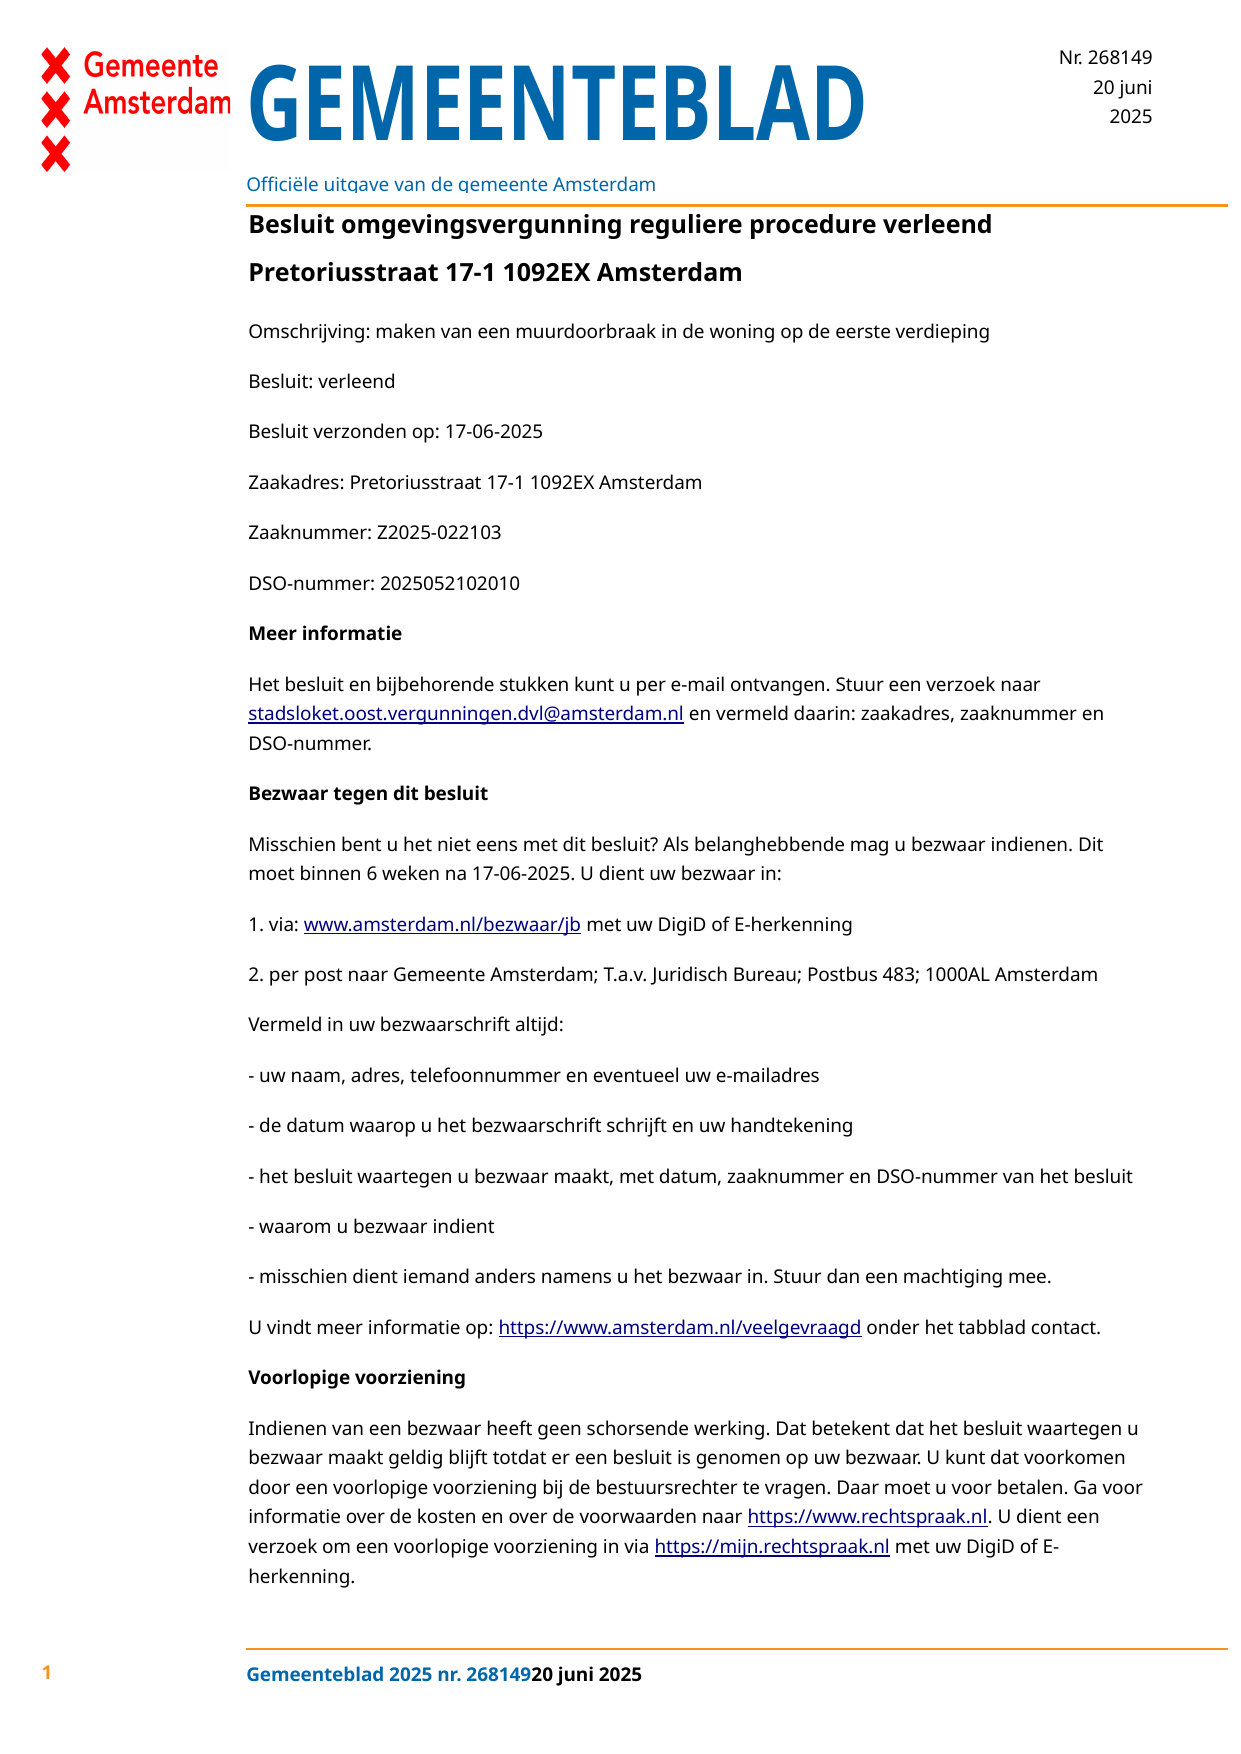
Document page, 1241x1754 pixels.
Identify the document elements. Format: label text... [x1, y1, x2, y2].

text Bezwaar tegen dit besluit [248, 780, 1152, 806]
text Misschien bent u het niet eens met dit besluit? Als belanghebbende mag u bezwaar indienen. Dit moet binnen 6 weken na 17-06-2025. U dient uw bezwaar in: [248, 831, 1152, 886]
picture [41, 47, 231, 172]
text Omschrijving: maken van een muurdoorbraak in de woning op de eerste verdieping [248, 318, 1152, 344]
text 1. via: www.amsterdam.nl/bezwaar/jb met uw DigiD of E-herkenning [248, 911, 1152, 937]
text Besluit verzonden op: 17-06-2025 [248, 419, 1152, 444]
text - de datum waarop u het bezwaarschrift schrijft en uw handtekening [248, 1112, 1152, 1138]
text 2. per post naar Gemeente Amsterdam; T.a.v. Juridisch Bureau; Postbus 483; 1000AL Amsterdam [248, 961, 1152, 987]
text Vermeld in uw bezwaarschrift altijd: [248, 1012, 1152, 1037]
text Zaaknummer: Z2025-022103 [248, 519, 1152, 545]
text Zaakadres: Pretoriusstraat 17-1 1092EX Amsterdam [248, 469, 1152, 495]
text - het besluit waartegen u bezwaar maakt, met datum, zaaknummer en DSO-nummer van het besluit [248, 1163, 1152, 1189]
text - waarom u bezwaar indient [248, 1213, 1152, 1239]
text Indienen van een bezwaar heeft geen schorsende werking. Dat betekent dat het besluit waartegen u bezwaar maakt geldig blijft totdat er een besluit is genomen op uw bezwaar. U kunt dat voorkomen door een voorlopige voorziening bij de bestuursrechter te vragen. Daar moet u voor betalen. Ga voor informatie over de kosten en over de voorwaarden naar https://www.rechtspraak.nl. U dient een verzoek om een voorlopige voorziening in via https://mijn.rechtspraak.nl met uw DigiD of E-herkenning. [248, 1415, 1152, 1589]
text - misschien dient iemand anders namens u het bezwaar in. Stuur dan een machtiging mee. [248, 1264, 1152, 1289]
text Het besluit en bijbehorende stukken kunt u per e-mail ontvangen. Stuur een verzoek naar stadsloket.oost.vergunningen.dvl@amsterdam.nl en vermeld daarin: zaakadres, zaaknummer en DSO-nummer. [248, 671, 1152, 756]
text DSO-nummer: 2025052102010 [248, 570, 1152, 596]
text - uw naam, adres, telefoonnummer en eventueel uw e-mailadres [248, 1062, 1152, 1088]
text Meer informatie [248, 620, 1152, 646]
text Voorlopige voorziening [248, 1364, 1152, 1390]
text U vindt meer informatie op: https://www.amsterdam.nl/veelgevraagd onder het tabblad contact. [248, 1314, 1152, 1340]
text Besluit: verleend [248, 368, 1152, 394]
text Besluit omgevingsvergunning reguliere procedure verleend Pretoriusstraat 17-1 1092EX Amsterdam [248, 207, 1152, 288]
